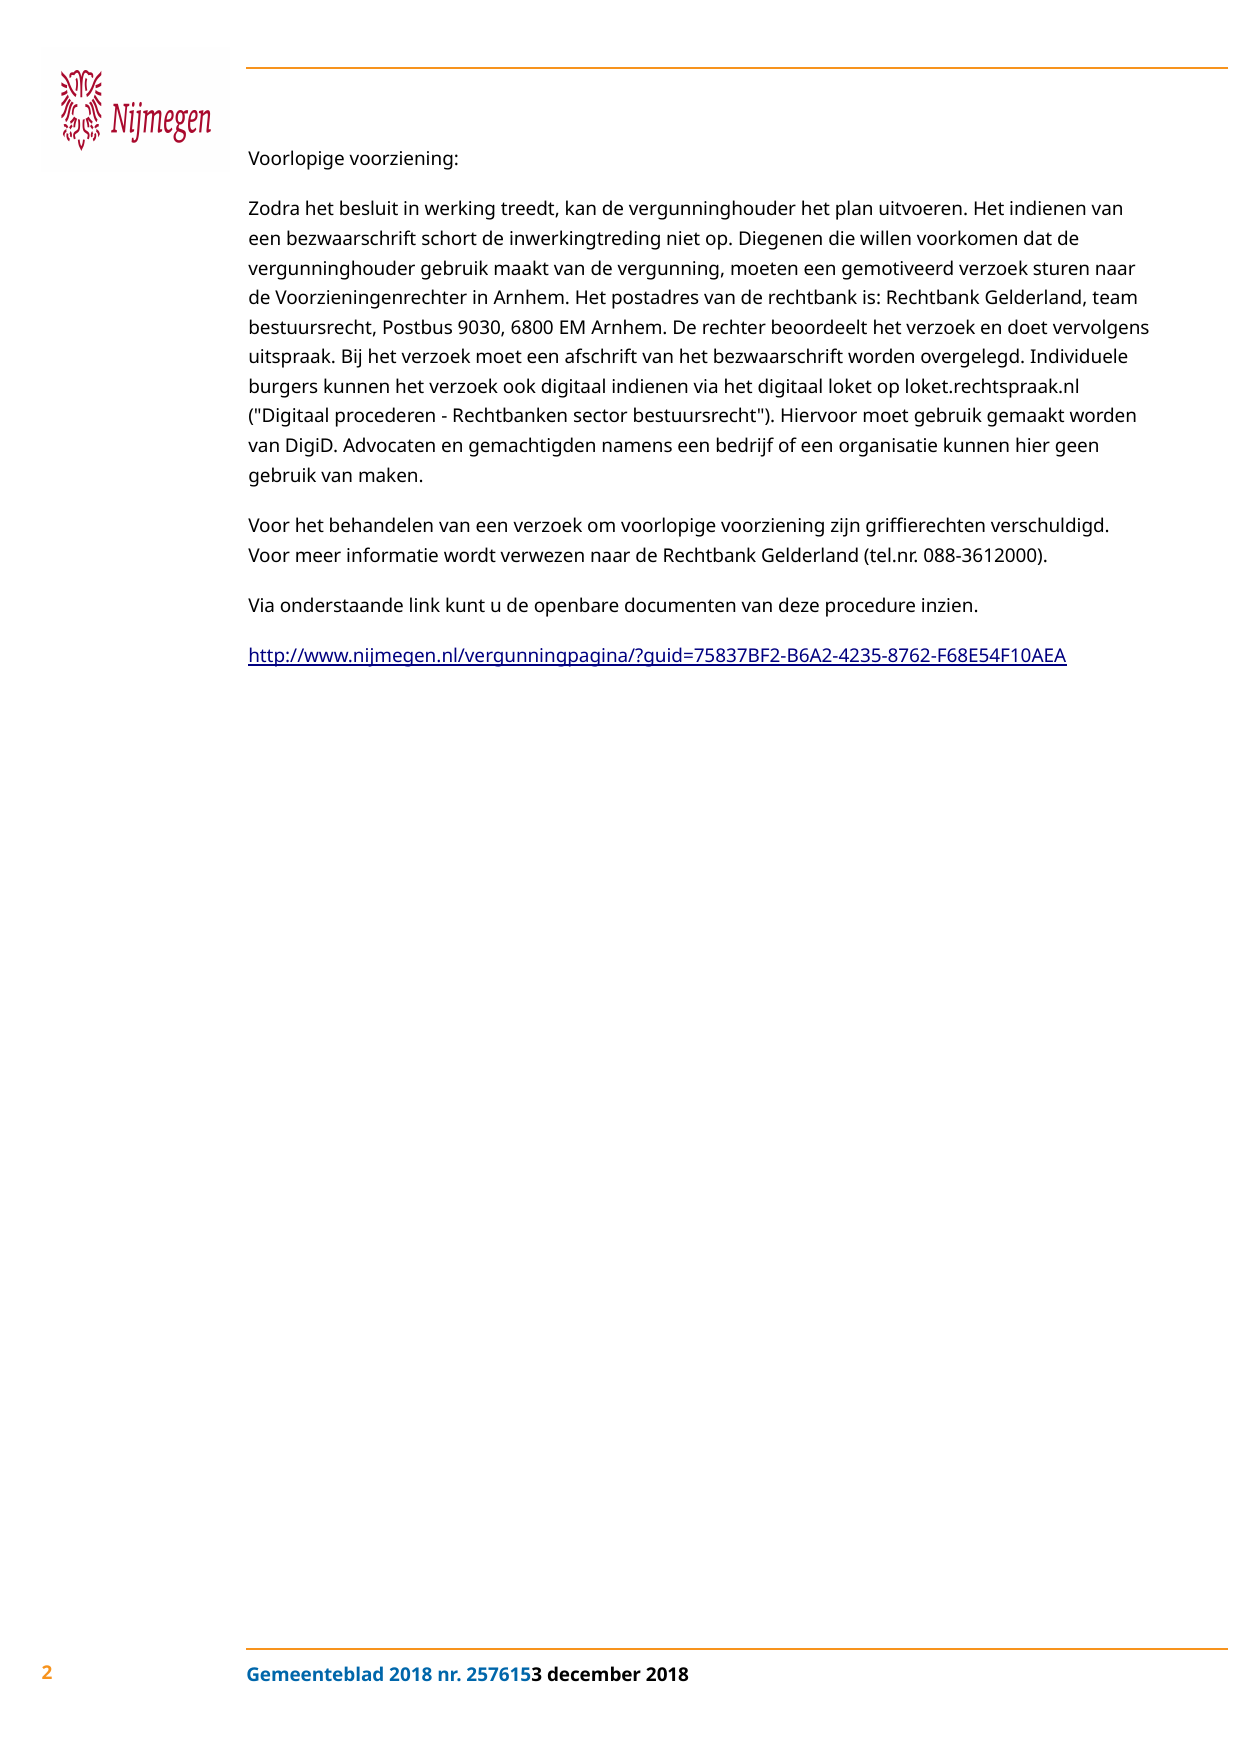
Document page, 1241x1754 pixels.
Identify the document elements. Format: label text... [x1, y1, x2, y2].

picture [41, 47, 231, 172]
text Voor het behandelen van een verzoek om voorlopige voorziening zijn griffierechten verschuldigd. Voor meer informatie wordt verwezen naar de Rechtbank Gelderland (tel.nr. 088-3612000). [248, 512, 1152, 568]
text Via onderstaande link kunt u de openbare documenten van deze procedure inzien. [248, 592, 1152, 618]
text Zodra het besluit in werking treedt, kan de vergunninghouder het plan uitvoeren. Het indienen van een bezwaarschrift schort de inwerkingtreding niet op. Diegenen die willen voorkomen dat de vergunninghouder gebruik maakt van de vergunning, moeten een gemotiveerd verzoek sturen naar de Voorzieningenrechter in Arnhem. Het postadres van de rechtbank is: Rechtbank Gelderland, team bestuursrecht, Postbus 9030, 6800 EM Arnhem. De rechter beoordeelt het verzoek en doet vervolgens uitspraak. Bij het verzoek moet een afschrift van het bezwaarschrift worden overgelegd. Individuele burgers kunnen het verzoek ook digitaal indienen via het digitaal loket op loket.rechtspraak.nl ("Digitaal procederen - Rechtbanken sector bestuursrecht"). Hiervoor moet gebruik gemaakt worden van DigiD. Advocaten en gemachtigden namens een bedrijf of een organisatie kunnen hier geen gebruik van maken. [248, 196, 1152, 488]
text Voorlopige voorziening: [248, 145, 1152, 171]
text http://www.nijmegen.nl/vergunningpagina/?guid=75837BF2-B6A2-4235-8762-F68E54F10AEA [248, 643, 1152, 668]
